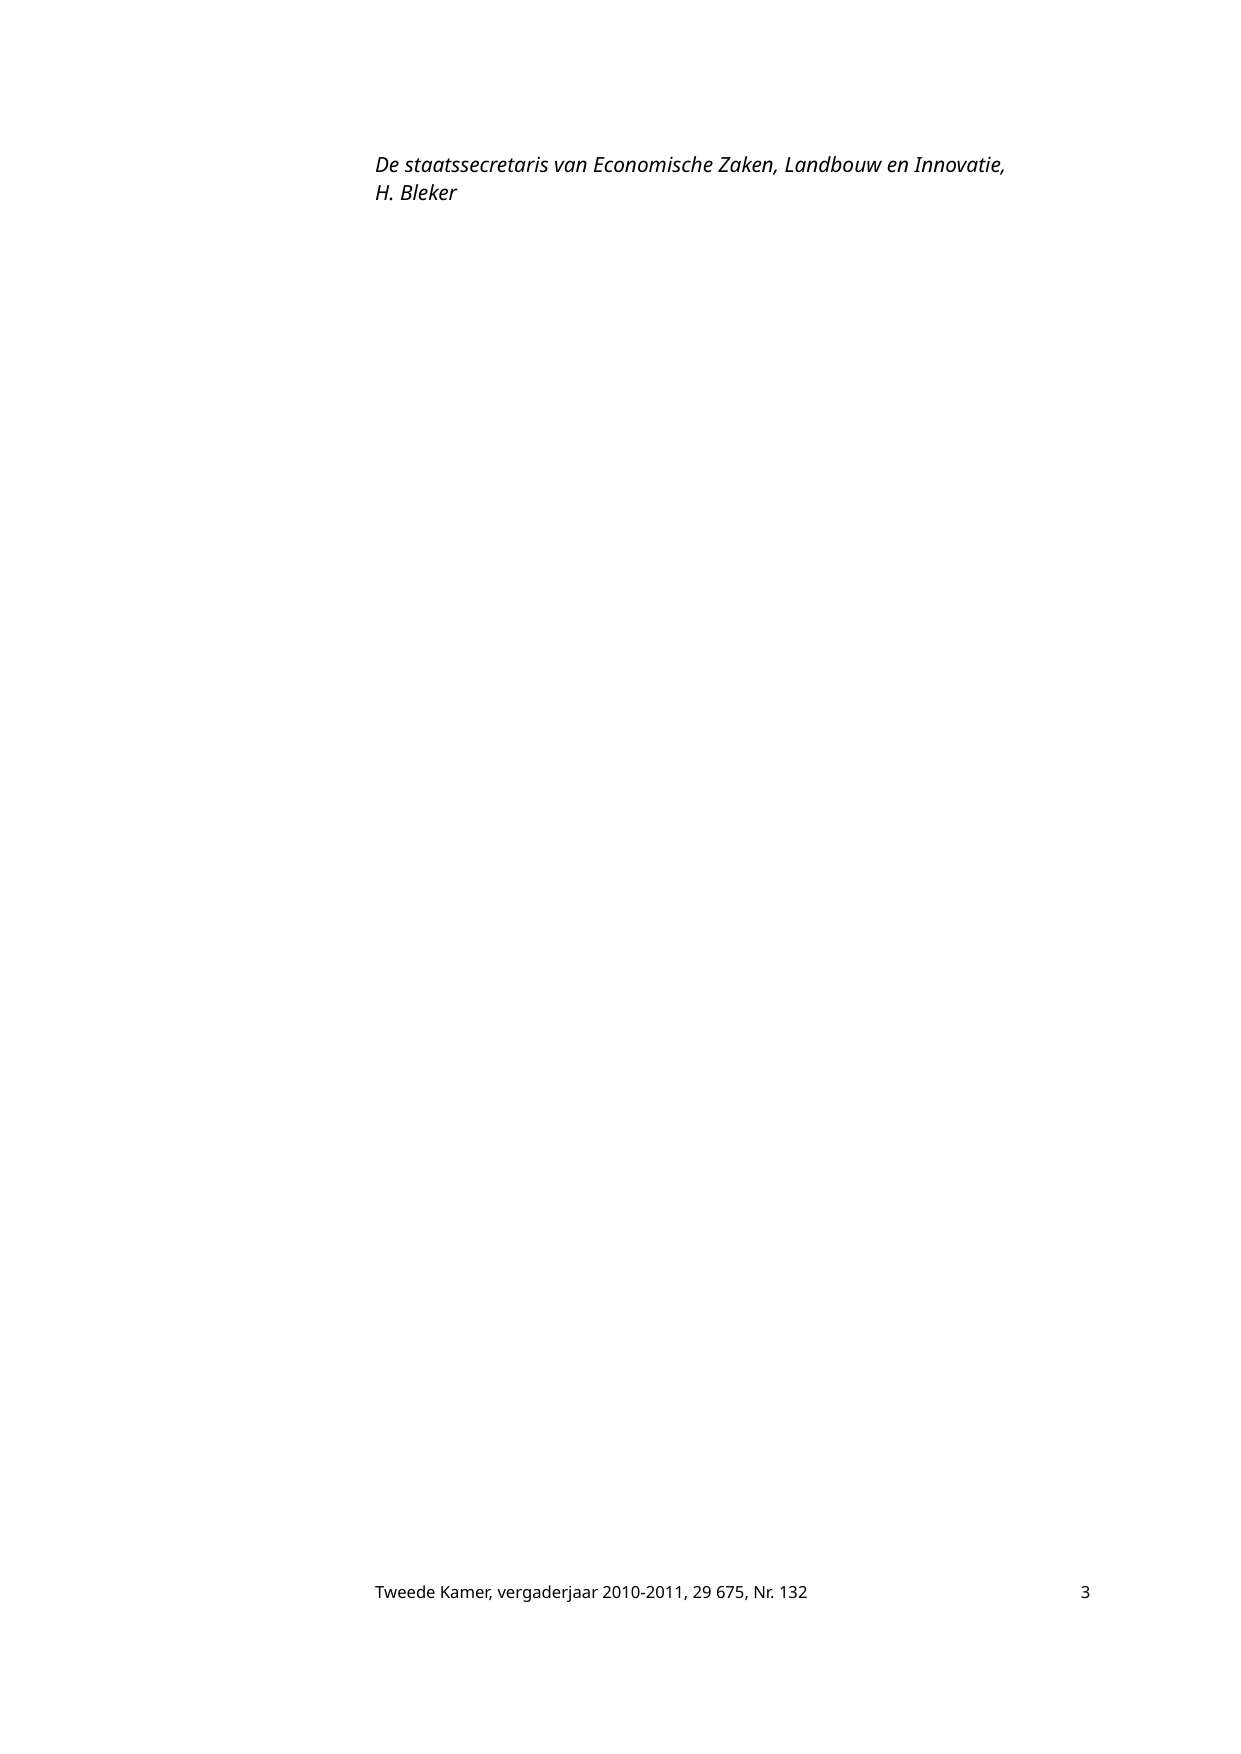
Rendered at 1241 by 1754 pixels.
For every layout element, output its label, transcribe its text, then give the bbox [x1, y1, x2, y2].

text H. Bleker [375, 178, 1090, 207]
text De staatssecretaris van Economische Zaken, Landbouw en Innovatie, [375, 150, 1090, 178]
